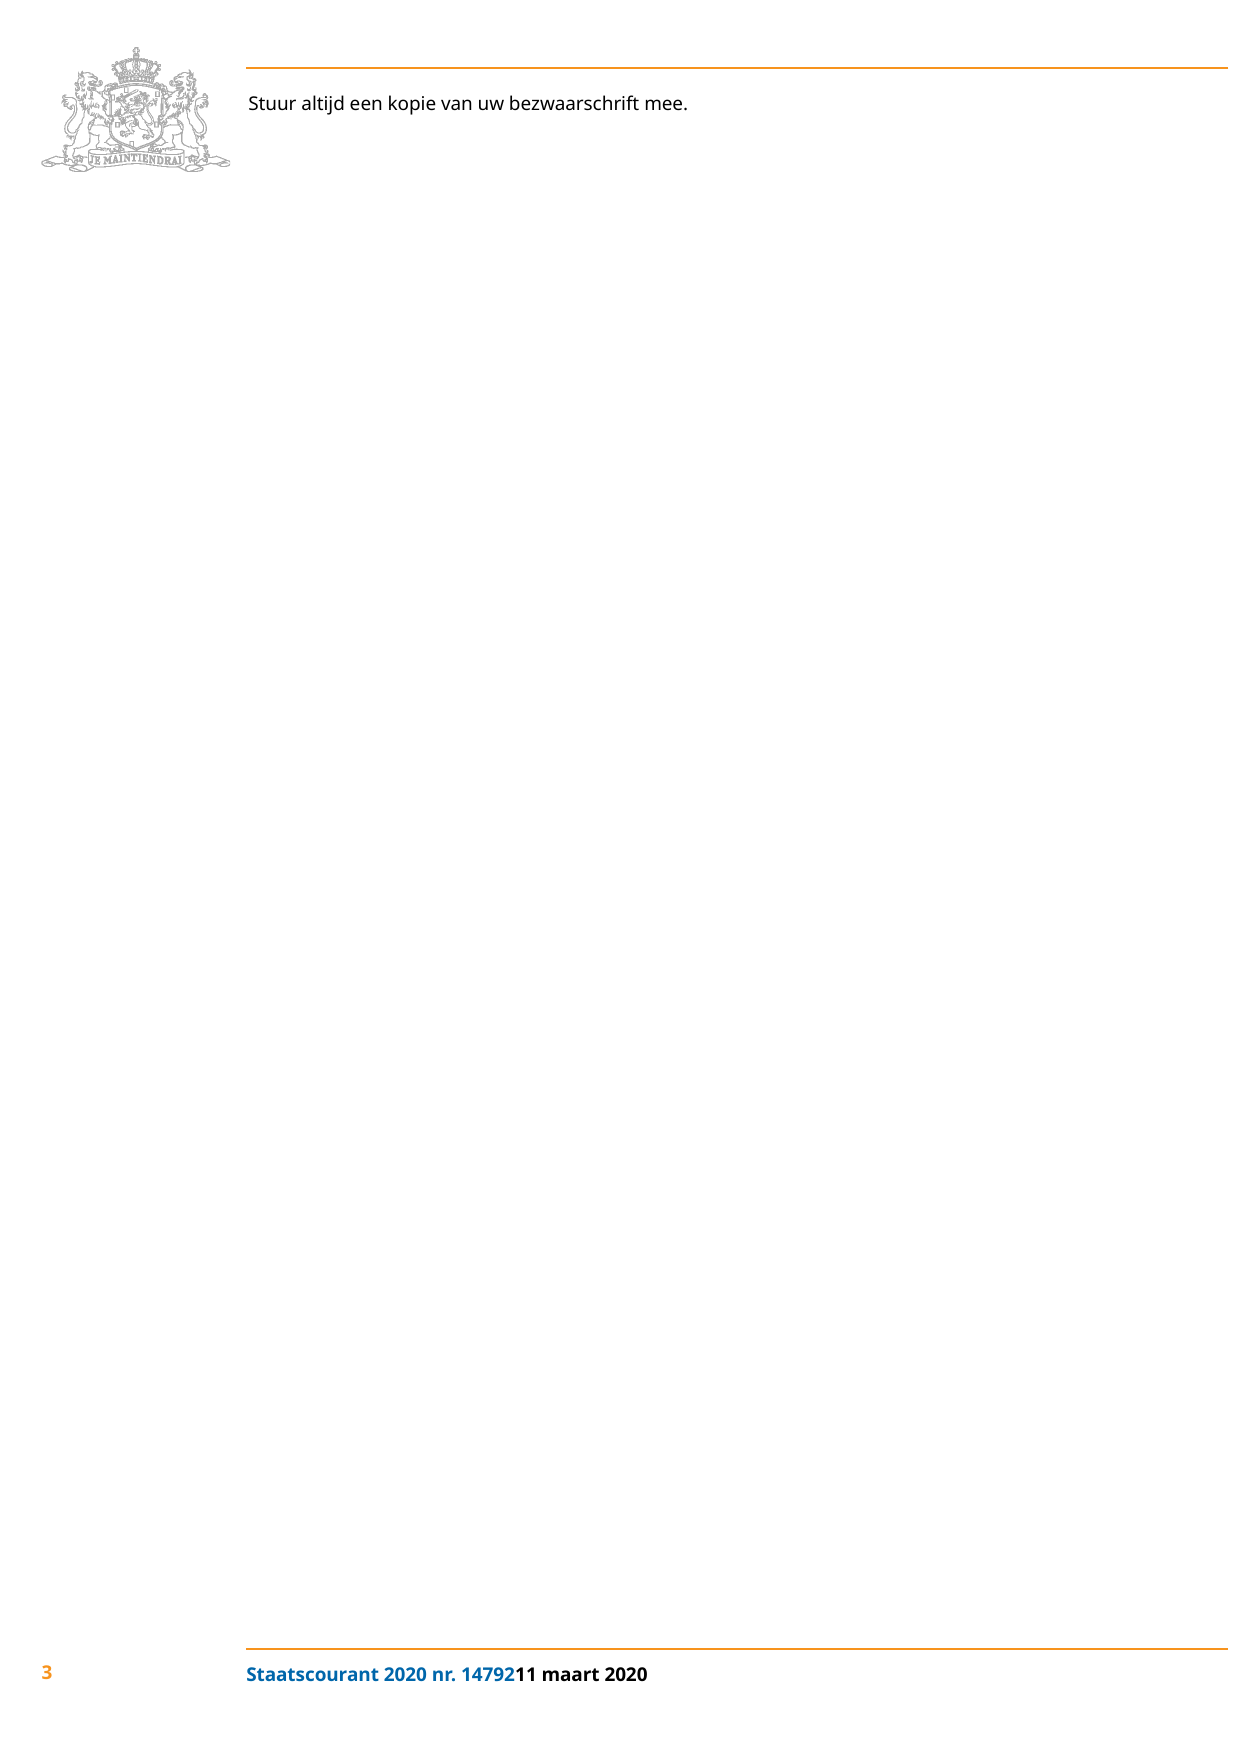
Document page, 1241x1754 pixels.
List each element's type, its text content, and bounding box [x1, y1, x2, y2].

picture [41, 47, 231, 172]
text Stuur altijd een kopie van uw bezwaarschrift mee. [248, 95, 1152, 114]
